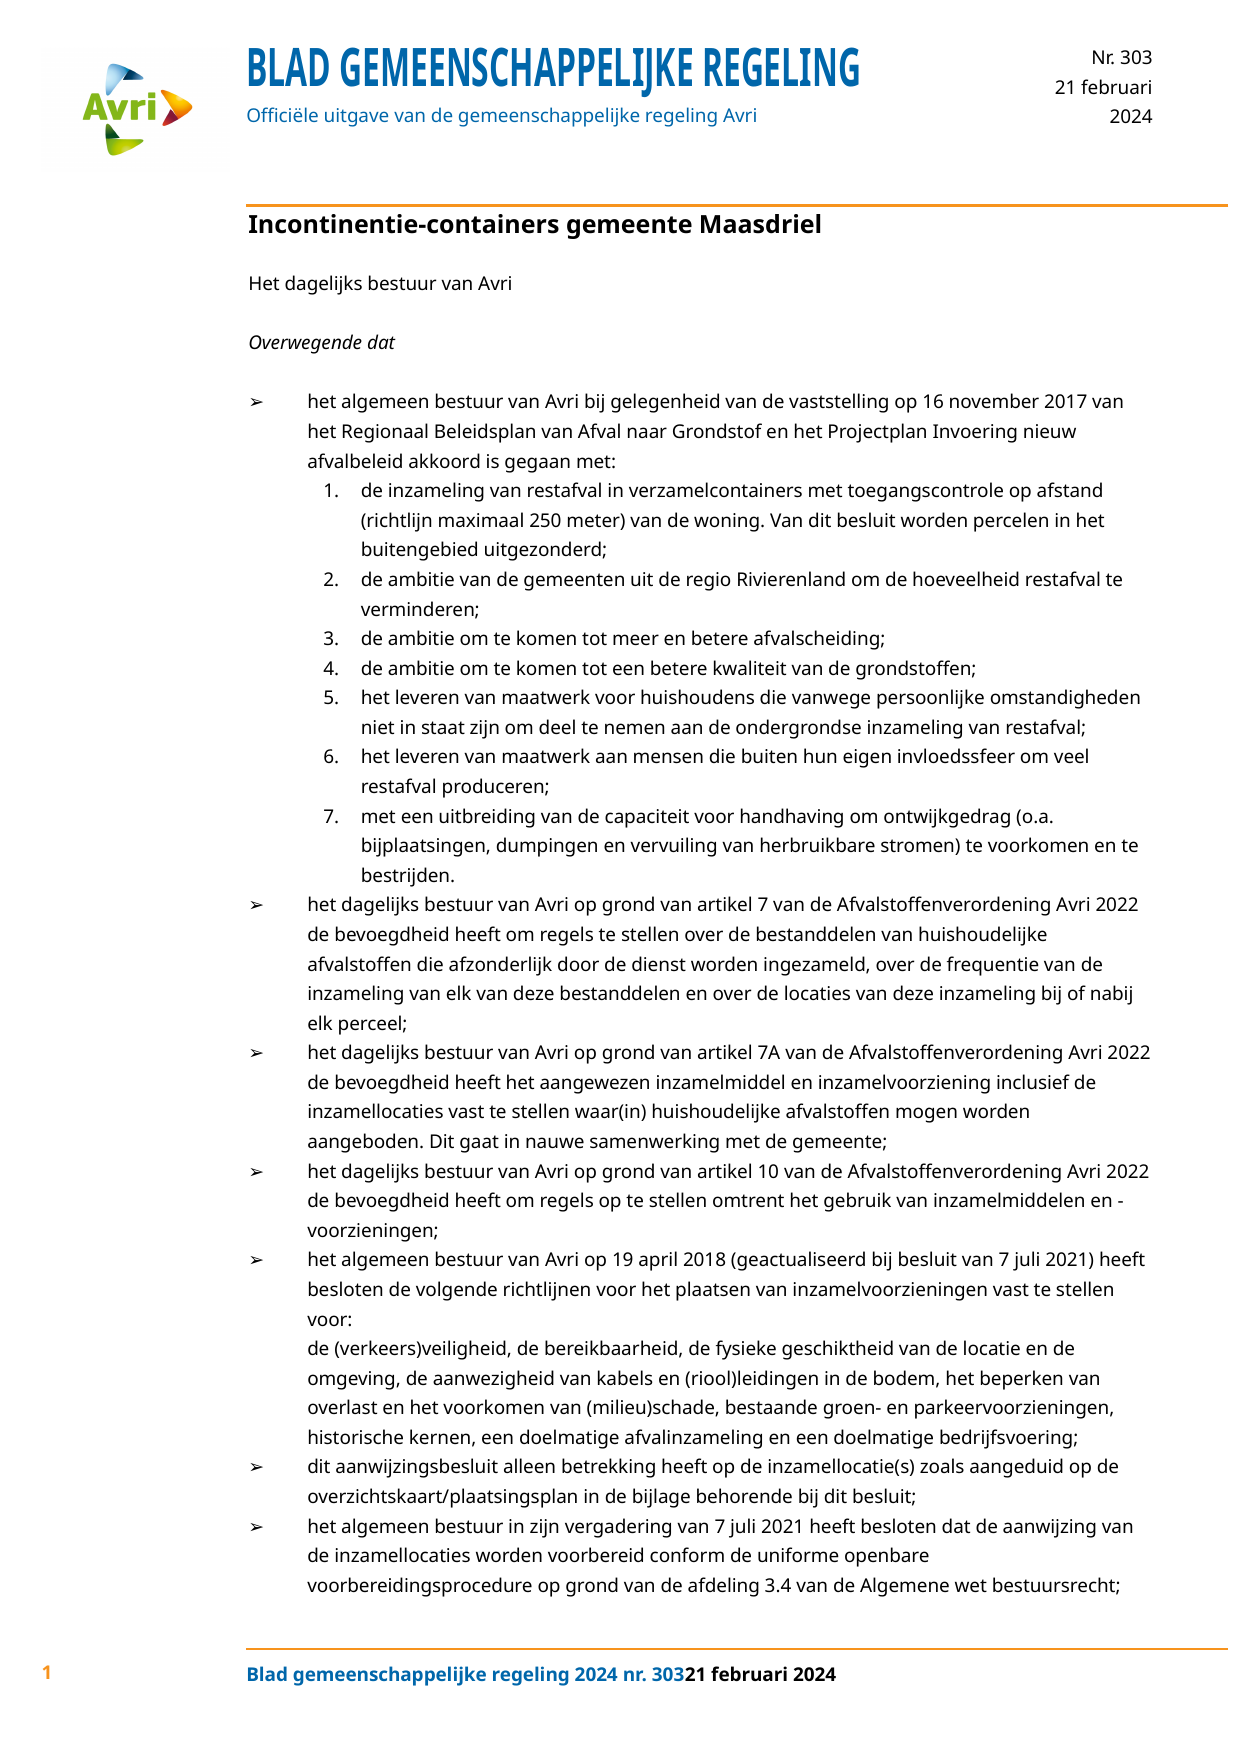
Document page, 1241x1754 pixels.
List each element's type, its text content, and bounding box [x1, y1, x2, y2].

list dit aanwijzingsbesluit alleen betrekking heeft op de inzamellocatie(s) zoals aangeduid op de overzichtskaart/plaatsingsplan in de bijlage behorende bij dit besluit; [248, 1454, 1152, 1509]
list het leveren van maatwerk voor huishoudens die vanwege persoonlijke omstandigheden niet in staat zijn om deel te nemen aan de ondergrondse inzameling van restafval; [323, 684, 1152, 740]
list het dagelijks bestuur van Avri op grond van artikel 10 van de Afvalstoffenverordening Avri 2022 de bevoegdheid heeft om regels op te stellen omtrent het gebruik van inzamelmiddelen en -voorzieningen; [248, 1158, 1152, 1243]
list het algemeen bestuur in zijn vergadering van 7 juli 2021 heeft besloten dat de aanwijzing van de inzamellocaties worden voorbereid conform de uniforme openbare voorbereidingsprocedure op grond van de afdeling 3.4 van de Algemene wet bestuursrecht; [248, 1513, 1152, 1598]
list het leveren van maatwerk aan mensen die buiten hun eigen invloedssfeer om veel restafval produceren; [323, 744, 1152, 799]
list het algemeen bestuur van Avri op 19 april 2018 (geactualiseerd bij besluit van 7 juli 2021) heeft besloten de volgende richtlijnen voor het plaatsen van inzamelvoorzieningen vast te stellen voor: [248, 1247, 1152, 1331]
list het dagelijks bestuur van Avri op grond van artikel 7A van de Afvalstoffenverordening Avri 2022 de bevoegdheid heeft het aangewezen inzamelmiddel en inzamelvoorziening inclusief de inzamellocaties vast te stellen waar(in) huishoudelijke afvalstoffen mogen worden aangeboden. Dit gaat in nauwe samenwerking met de gemeente; [248, 1039, 1152, 1154]
list de inzameling van restafval in verzamelcontainers met toegangscontrole op afstand (richtlijn maximaal 250 meter) van de woning. Van dit besluit worden percelen in het buitengebied uitgezonderd; [323, 477, 1152, 562]
list de ambitie om te komen tot een betere kwaliteit van de grondstoffen; [323, 655, 1152, 681]
list het dagelijks bestuur van Avri op grond van artikel 7 van de Afvalstoffenverordening Avri 2022 de bevoegdheid heeft om regels te stellen over de bestanddelen van huishoudelijke afvalstoffen die afzonderlijk door de dienst worden ingezameld, over de frequentie van de inzameling van elk van deze bestanddelen en over de locaties van deze inzameling bij of nabij elk perceel; [248, 892, 1152, 1036]
text Incontinentie-containers gemeente Maasdriel [248, 207, 1152, 241]
text Het dagelijks bestuur van Avri [248, 270, 1152, 296]
picture [41, 47, 231, 172]
list de ambitie om te komen tot meer en betere afvalscheiding; [323, 625, 1152, 651]
list de (verkeers)veiligheid, de bereikbaarheid, de fysieke geschiktheid van de locatie en de omgeving, de aanwezigheid van kabels en (riool)leidingen in de bodem, het beperken van overlast en het voorkomen van (milieu)schade, bestaande groen- en parkeervoorzieningen, historische kernen, een doelmatige afvalinzameling en een doelmatige bedrijfsvoering; [248, 1335, 1152, 1450]
list met een uitbreiding van de capaciteit voor handhaving om ontwijkgedrag (o.a. bijplaatsingen, dumpingen en vervuiling van herbruikbare stromen) te voorkomen en te bestrijden. [323, 803, 1152, 888]
list het algemeen bestuur van Avri bij gelegenheid van de vaststelling op 16 november 2017 van het Regionaal Beleidsplan van Afval naar Grondstof en het Projectplan Invoering nieuw afvalbeleid akkoord is gegaan met: [248, 389, 1152, 473]
text Overwegende dat [248, 329, 1152, 355]
list de ambitie van de gemeenten uit de regio Rivierenland om de hoeveelheid restafval te verminderen; [323, 566, 1152, 621]
